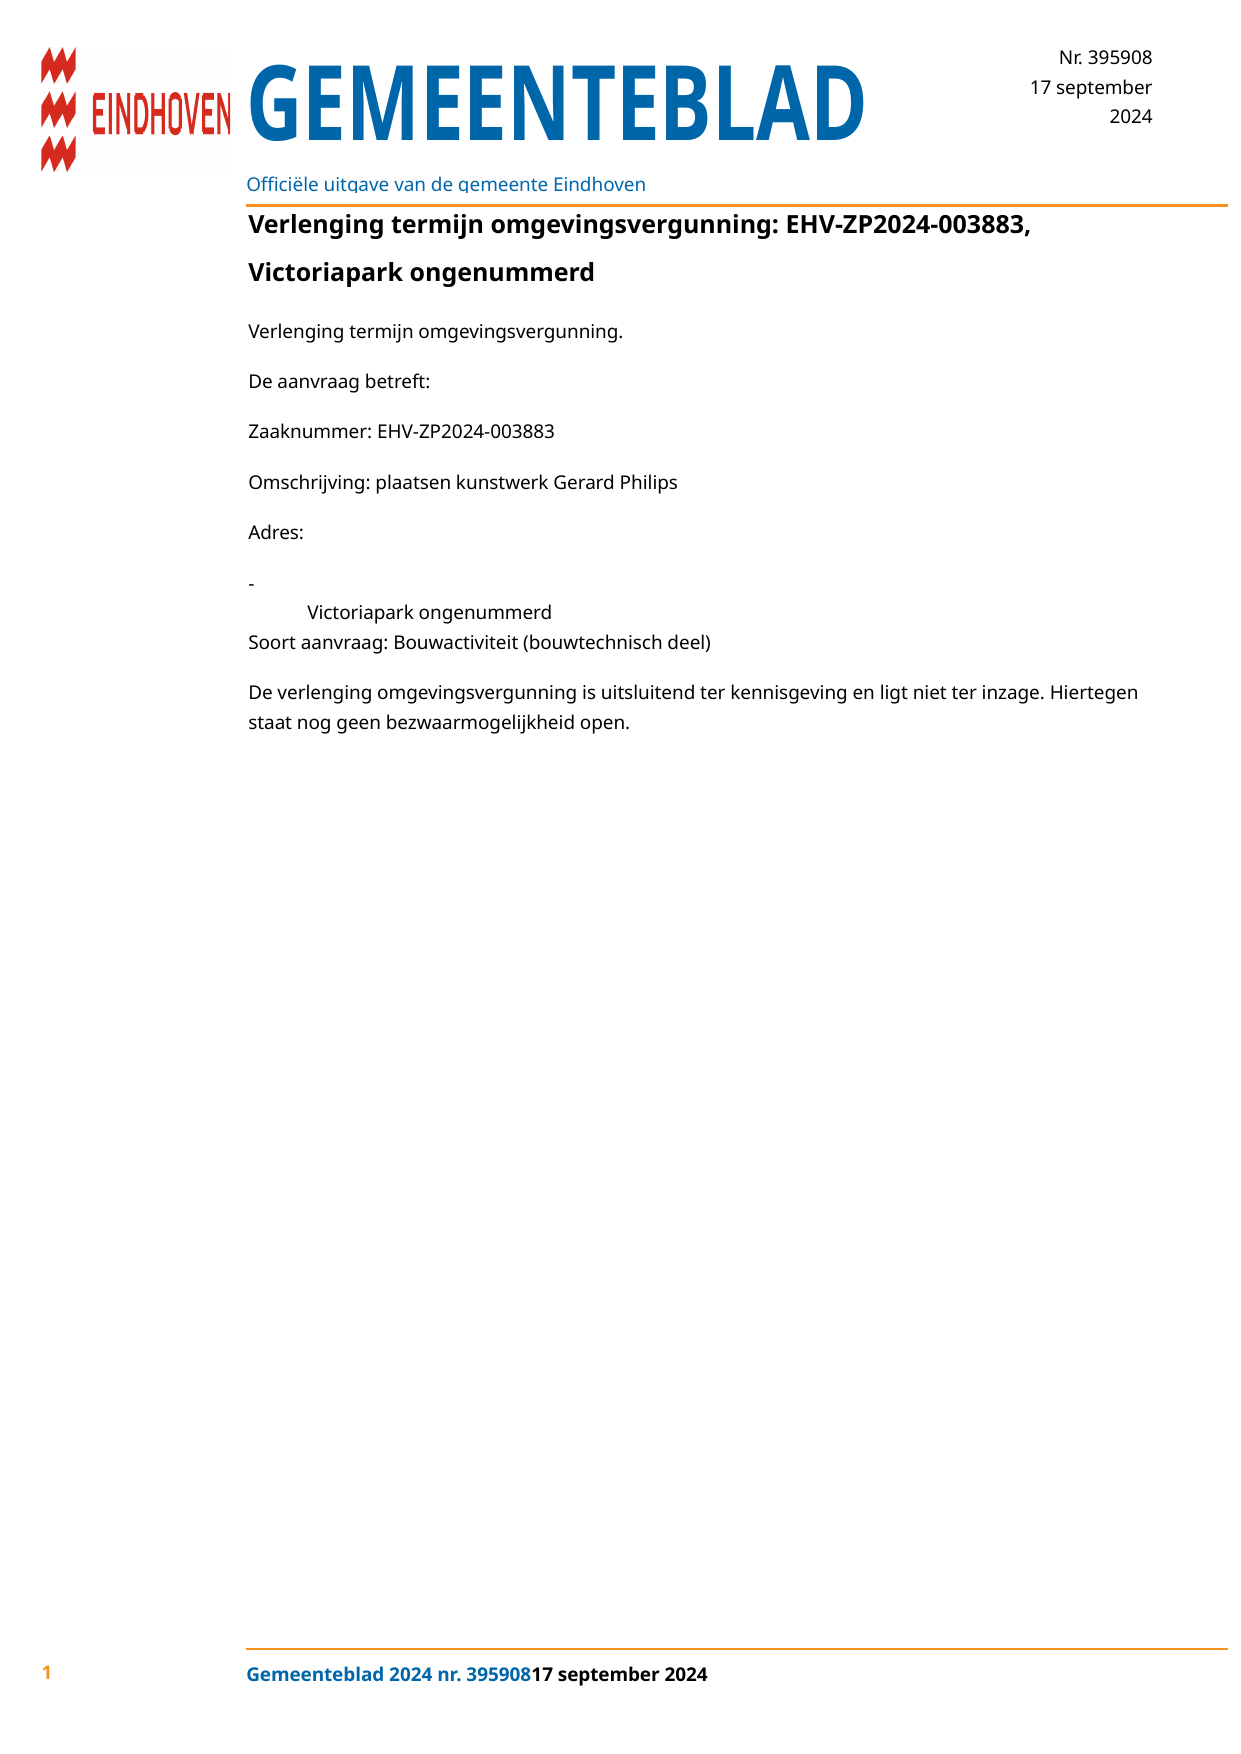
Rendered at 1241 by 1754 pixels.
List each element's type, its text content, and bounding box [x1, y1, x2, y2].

picture [41, 47, 231, 172]
text Verlenging termijn omgevingsvergunning: EHV-ZP2024-003883, Victoriapark ongenummerd [248, 207, 1152, 288]
text Adres: [248, 519, 1152, 545]
text Soort aanvraag: Bouwactiviteit (bouwtechnisch deel) [248, 629, 1152, 655]
text Omschrijving: plaatsen kunstwerk Gerard Philips [248, 469, 1152, 495]
text De aanvraag betreft: [248, 368, 1152, 394]
list Victoriapark ongenummerd [248, 599, 1152, 625]
text De verlenging omgevingsvergunning is uitsluitend ter kennisgeving en ligt niet ter inzage. Hiertegen staat nog geen bezwaarmogelijkheid open. [248, 679, 1152, 735]
text Verlenging termijn omgevingsvergunning. [248, 318, 1152, 344]
text Zaaknummer: EHV-ZP2024-003883 [248, 419, 1152, 444]
